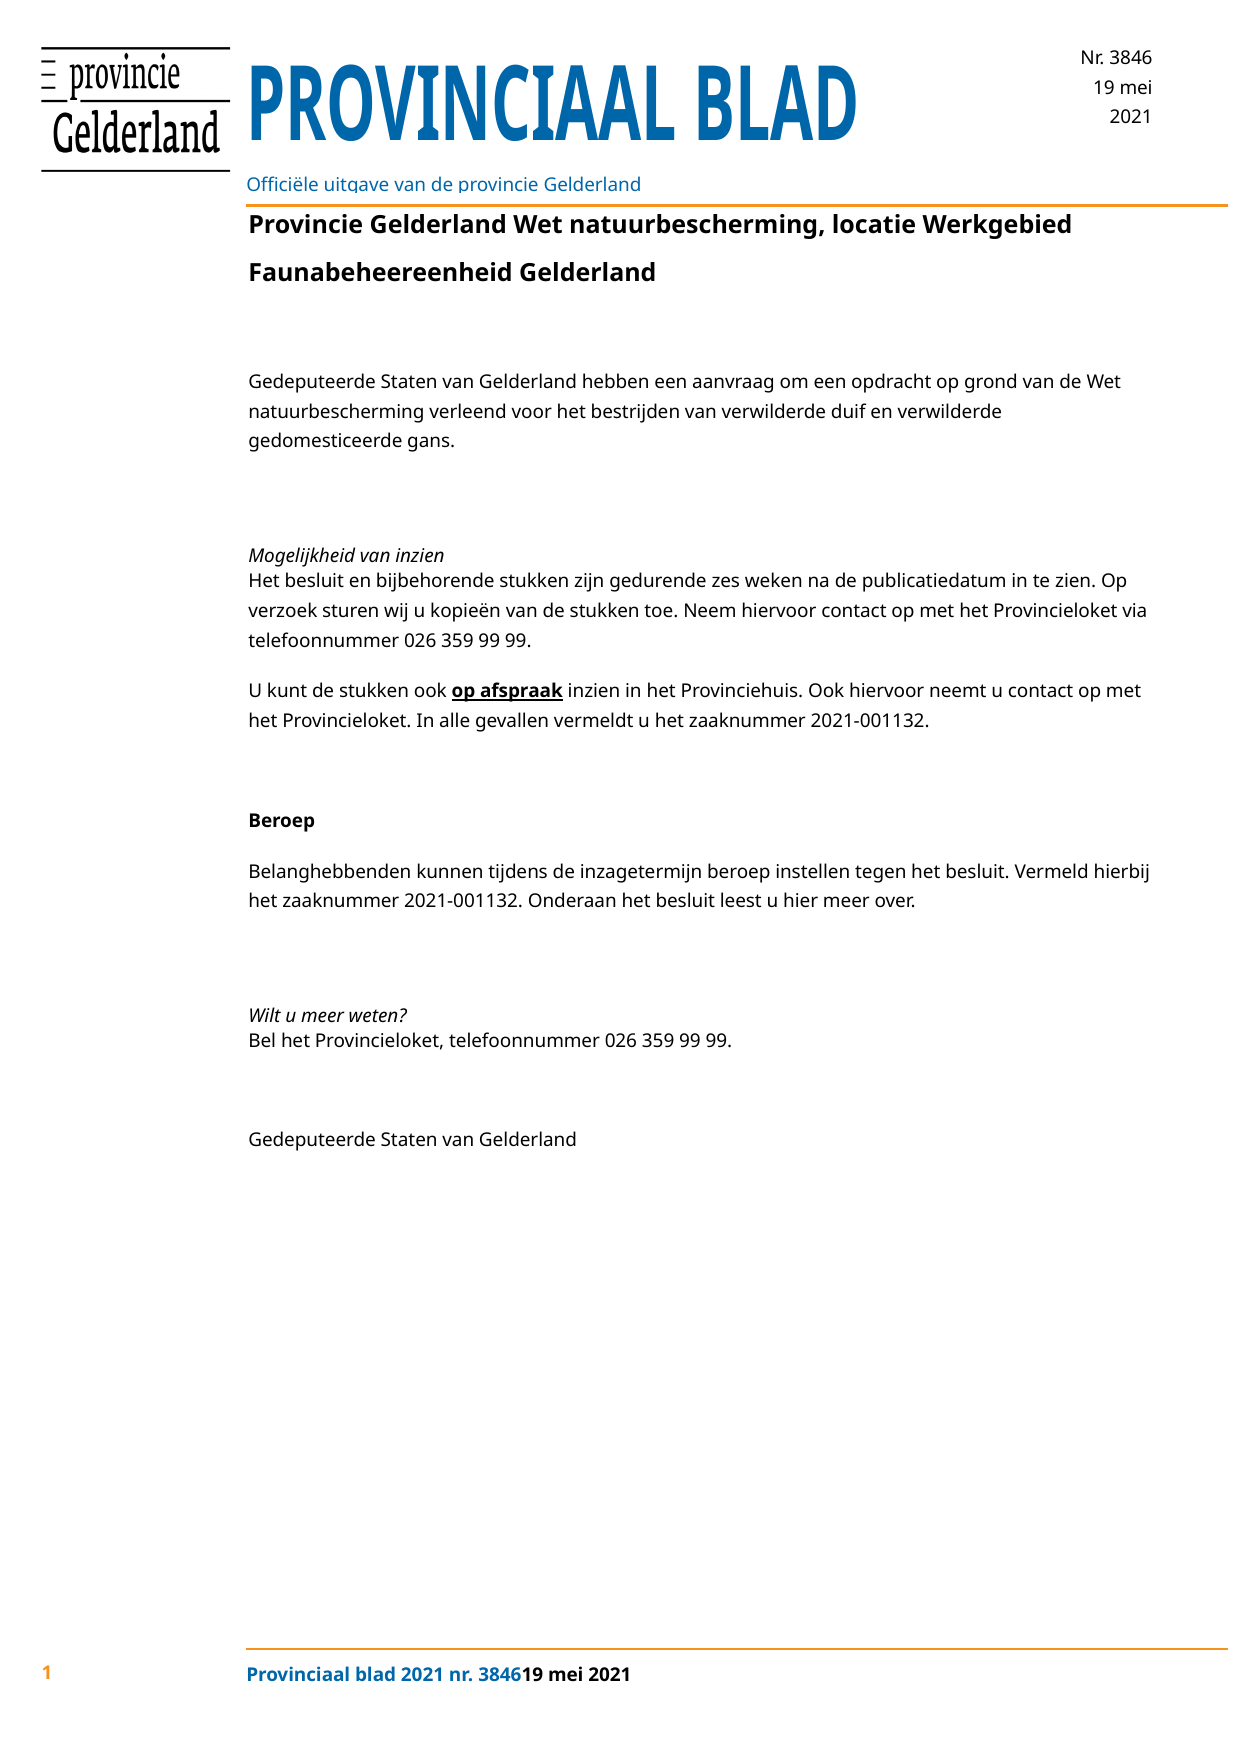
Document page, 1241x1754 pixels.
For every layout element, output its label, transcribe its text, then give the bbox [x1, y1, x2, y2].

text Mogelijkheid van inzien [248, 542, 1152, 568]
text U kunt de stukken ook op afspraak inzien in het Provinciehuis. Ook hiervoor neemt u contact op met het Provincieloket. In alle gevallen vermeldt u het zaaknummer 2021-001132. [248, 677, 1152, 732]
text Beroep [248, 808, 1152, 833]
text Provincie Gelderland Wet natuurbescherming, locatie Werkgebied Faunabeheereenheid Gelderland [248, 207, 1152, 288]
text Wilt u meer weten? [248, 1002, 1152, 1028]
text Gedeputeerde Staten van Gelderland hebben een aanvraag om een opdracht op grond van de Wet natuurbescherming verleend voor het bestrijden van verwilderde duif en verwilderde gedomesticeerde gans. [248, 368, 1152, 453]
text Het besluit en bijbehorende stukken zijn gedurende zes weken na de publicatiedatum in te zien. Op verzoek sturen wij u kopieën van de stukken toe. Neem hiervoor contact op met het Provincieloket via telefoonnummer 026 359 99 99. [248, 568, 1152, 652]
text Bel het Provincieloket, telefoonnummer 026 359 99 99. [248, 1028, 1152, 1053]
text Gedeputeerde Staten van Gelderland [248, 1126, 1152, 1152]
picture [41, 47, 231, 172]
text Belanghebbenden kunnen tijdens de inzagetermijn beroep instellen tegen het besluit. Vermeld hierbij het zaaknummer 2021-001132. Onderaan het besluit leest u hier meer over. [248, 858, 1152, 913]
